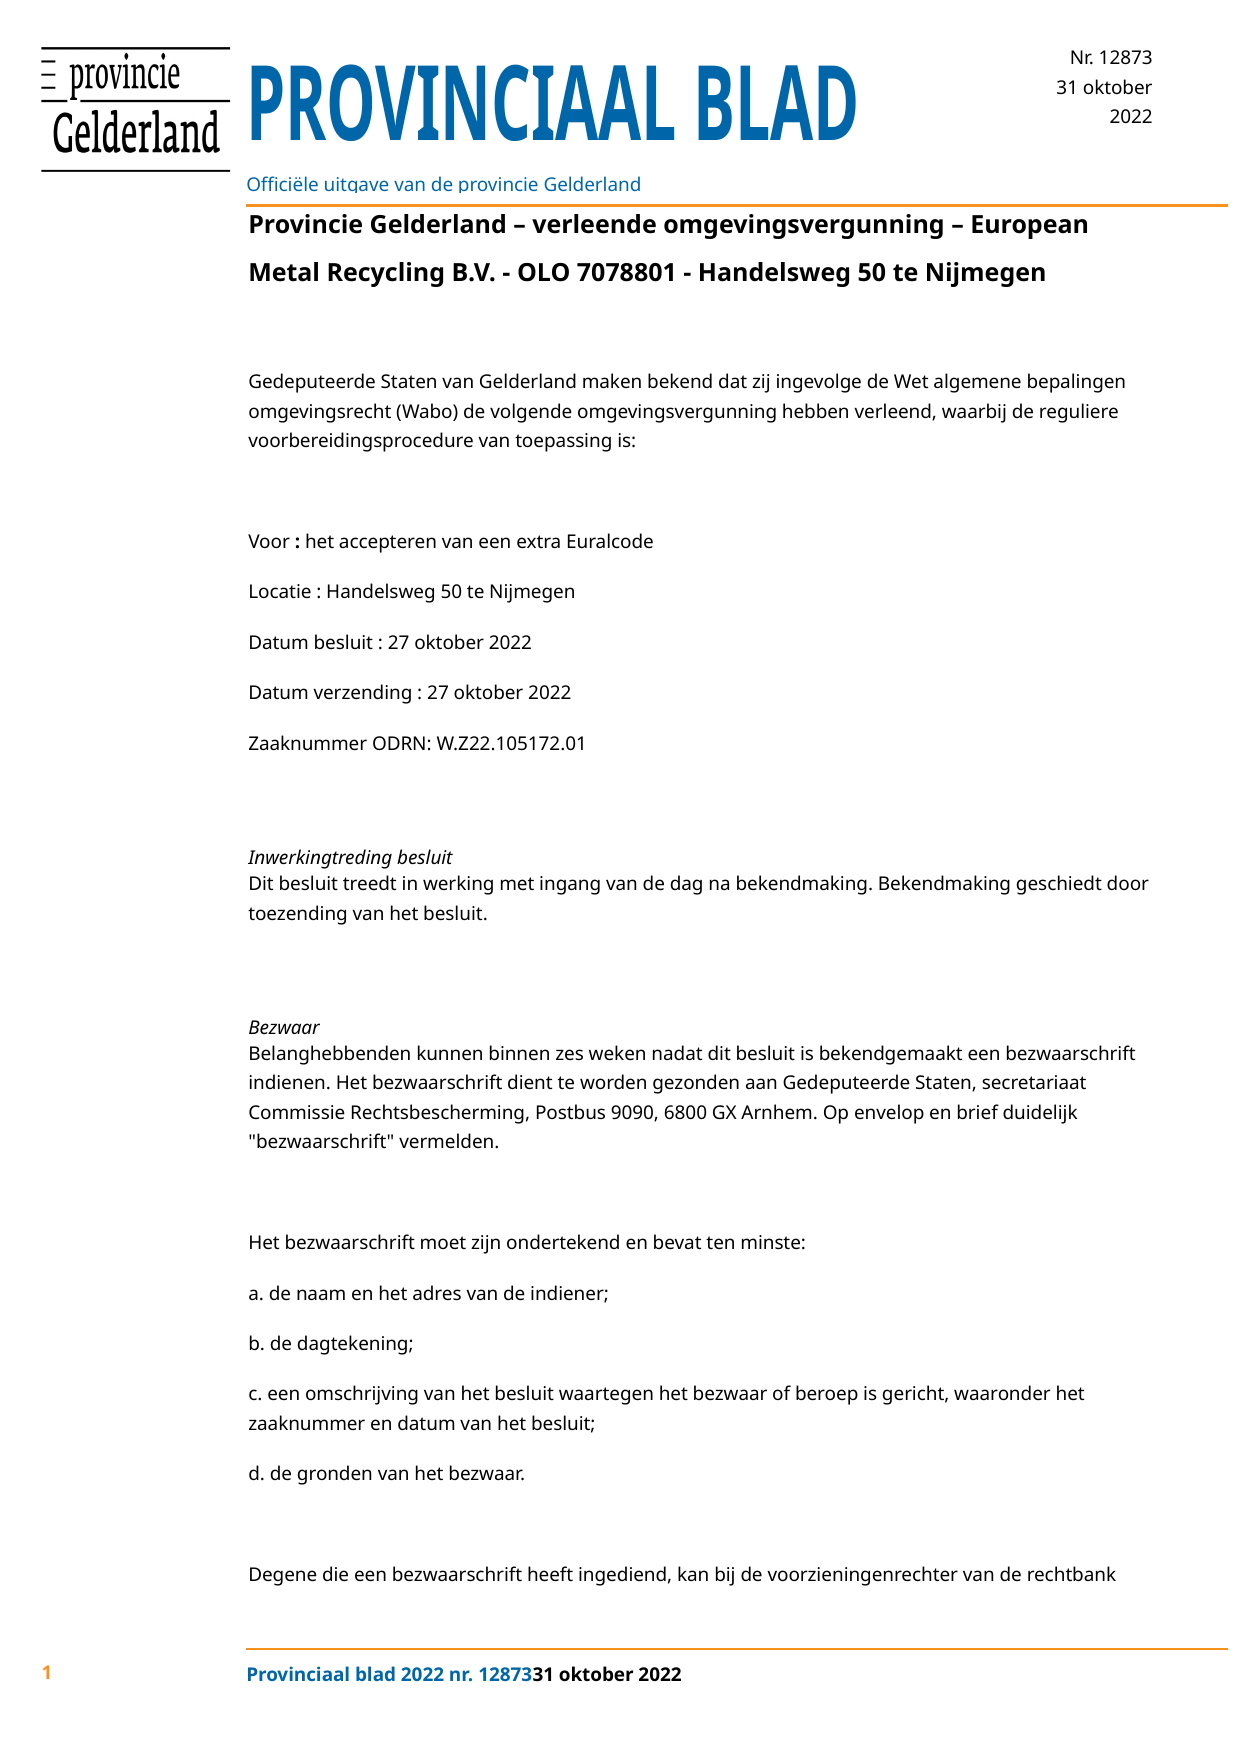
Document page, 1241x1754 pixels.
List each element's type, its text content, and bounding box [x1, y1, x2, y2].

text Voor : het accepteren van een extra Euralcode [248, 528, 1152, 554]
picture [41, 47, 231, 172]
text Datum verzending : 27 oktober 2022 [248, 679, 1152, 705]
text d. de gronden van het bezwaar. [248, 1461, 1152, 1486]
text Inwerkingtreding besluit [248, 844, 1152, 870]
text Provincie Gelderland – verleende omgevingsvergunning – European Metal Recycling B.V. - OLO 7078801 - Handelsweg 50 te Nijmegen [248, 207, 1152, 288]
text b. de dagtekening; [248, 1330, 1152, 1356]
text Datum besluit : 27 oktober 2022 [248, 629, 1152, 655]
text Degene die een bezwaarschrift heeft ingediend, kan bij de voorzieningenrechter van de rechtbank [248, 1561, 1152, 1587]
text Belanghebbenden kunnen binnen zes weken nadat dit besluit is bekendgemaakt een bezwaarschrift indienen. Het bezwaarschrift dient te worden gezonden aan Gedeputeerde Staten, secretariaat Commissie Rechtsbescherming, Postbus 9090, 6800 GX Arnhem. Op envelop en brief duidelijk "bezwaarschrift" vermelden. [248, 1040, 1152, 1154]
text Locatie : Handelsweg 50 te Nijmegen [248, 579, 1152, 604]
text Zaaknummer ODRN: W.Z22.105172.01 [248, 730, 1152, 756]
text Het bezwaarschrift moet zijn ondertekend en bevat ten minste: [248, 1229, 1152, 1255]
text Dit besluit treedt in werking met ingang van de dag na bekendmaking. Bekendmaking geschiedt door toezending van het besluit. [248, 870, 1152, 925]
text a. de naam en het adres van de indiener; [248, 1280, 1152, 1306]
text c. een omschrijving van het besluit waartegen het bezwaar of beroep is gericht, waaronder het zaaknummer en datum van het besluit; [248, 1381, 1152, 1436]
text Bezwaar [248, 1014, 1152, 1040]
text Gedeputeerde Staten van Gelderland maken bekend dat zij ingevolge de Wet algemene bepalingen omgevingsrecht (Wabo) de volgende omgevingsvergunning hebben verleend, waarbij de reguliere voorbereidingsprocedure van toepassing is: [248, 368, 1152, 453]
